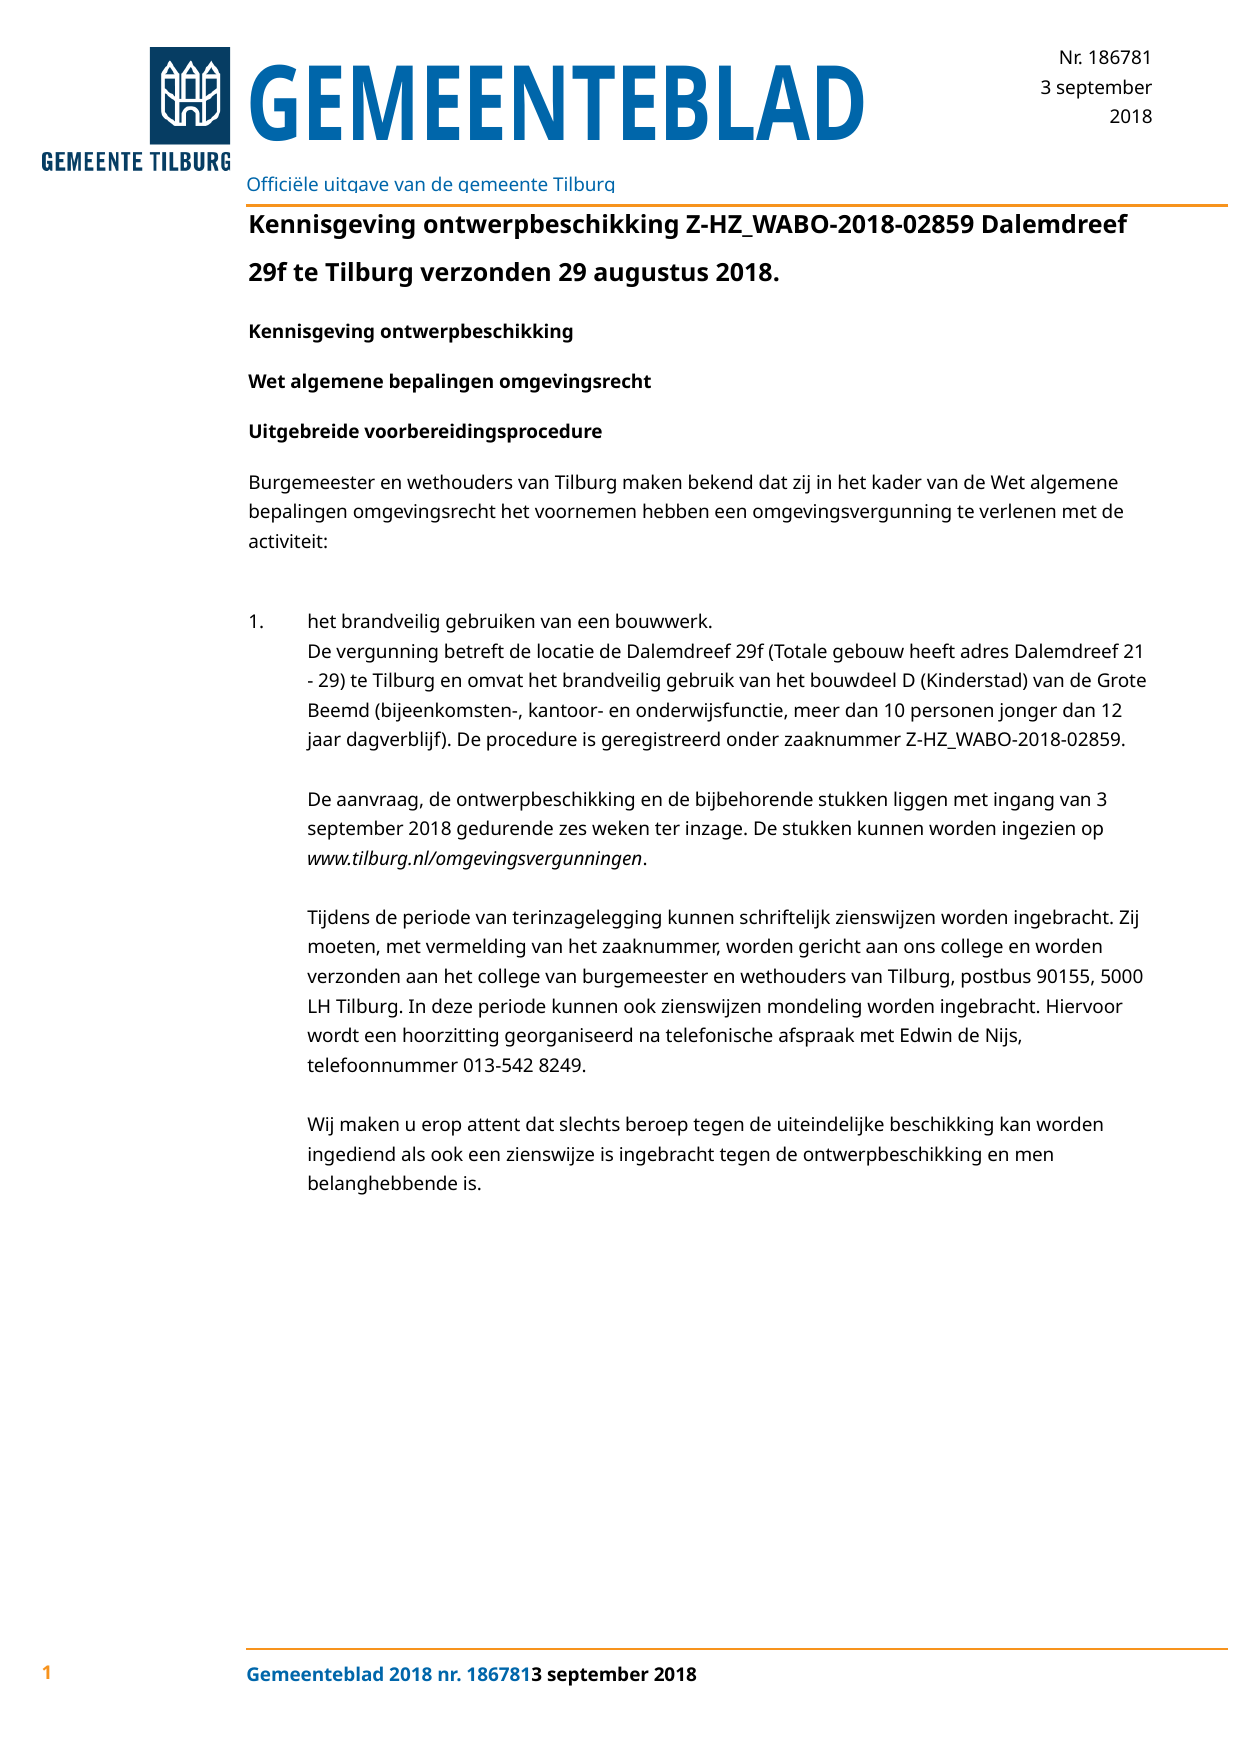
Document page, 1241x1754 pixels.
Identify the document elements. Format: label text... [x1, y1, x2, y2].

text Kennisgeving ontwerpbeschikking Z-HZ_WABO-2018-02859 Dalemdreef 29f te Tilburg verzonden 29 augustus 2018. [248, 207, 1152, 288]
text Kennisgeving ontwerpbeschikking [248, 318, 1152, 344]
list De vergunning betreft de locatie de Dalemdreef 29f (Totale gebouw heeft adres Dalemdreef 21 - 29) te Tilburg en omvat het brandveilig gebruik van het bouwdeel D (Kinderstad) van de Grote Beemd (bijeenkomsten-, kantoor- en onderwijsfunctie, meer dan 10 personen jonger dan 12 jaar dagverblijf). De procedure is geregistreerd onder zaaknummer Z-HZ_WABO-2018-02859. [248, 638, 1152, 752]
picture [41, 47, 231, 172]
list Wij maken u erop attent dat slechts beroep tegen de uiteindelijke beschikking kan worden ingediend als ook een zienswijze is ingebracht tegen de ontwerpbeschikking en men belanghebbende is. [248, 1111, 1152, 1196]
text Uitgebreide voorbereidingsprocedure [248, 419, 1152, 444]
text Burgemeester en wethouders van Tilburg maken bekend dat zij in het kader van de Wet algemene bepalingen omgevingsrecht het voornemen hebben een omgevingsvergunning te verlenen met de activiteit: [248, 469, 1152, 554]
list De aanvraag, de ontwerpbeschikking en de bijbehorende stukken liggen met ingang van 3 september 2018 gedurende zes weken ter inzage. De stukken kunnen worden ingezien op www.tilburg.nl/omgevingsvergunningen. [248, 786, 1152, 871]
list het brandveilig gebruiken van een bouwwerk. [248, 608, 1152, 634]
text Wet algemene bepalingen omgevingsrecht [248, 368, 1152, 394]
list Tijdens de periode van terinzagelegging kunnen schriftelijk zienswijzen worden ingebracht. Zij moeten, met vermelding van het zaaknummer, worden gericht aan ons college en worden verzonden aan het college van burgemeester en wethouders van Tilburg, postbus 90155, 5000 LH Tilburg. In deze periode kunnen ook zienswijzen mondeling worden ingebracht. Hiervoor wordt een hoorzitting georganiseerd na telefonische afspraak met Edwin de Nijs, telefoonnummer 013-542 8249. [248, 904, 1152, 1078]
